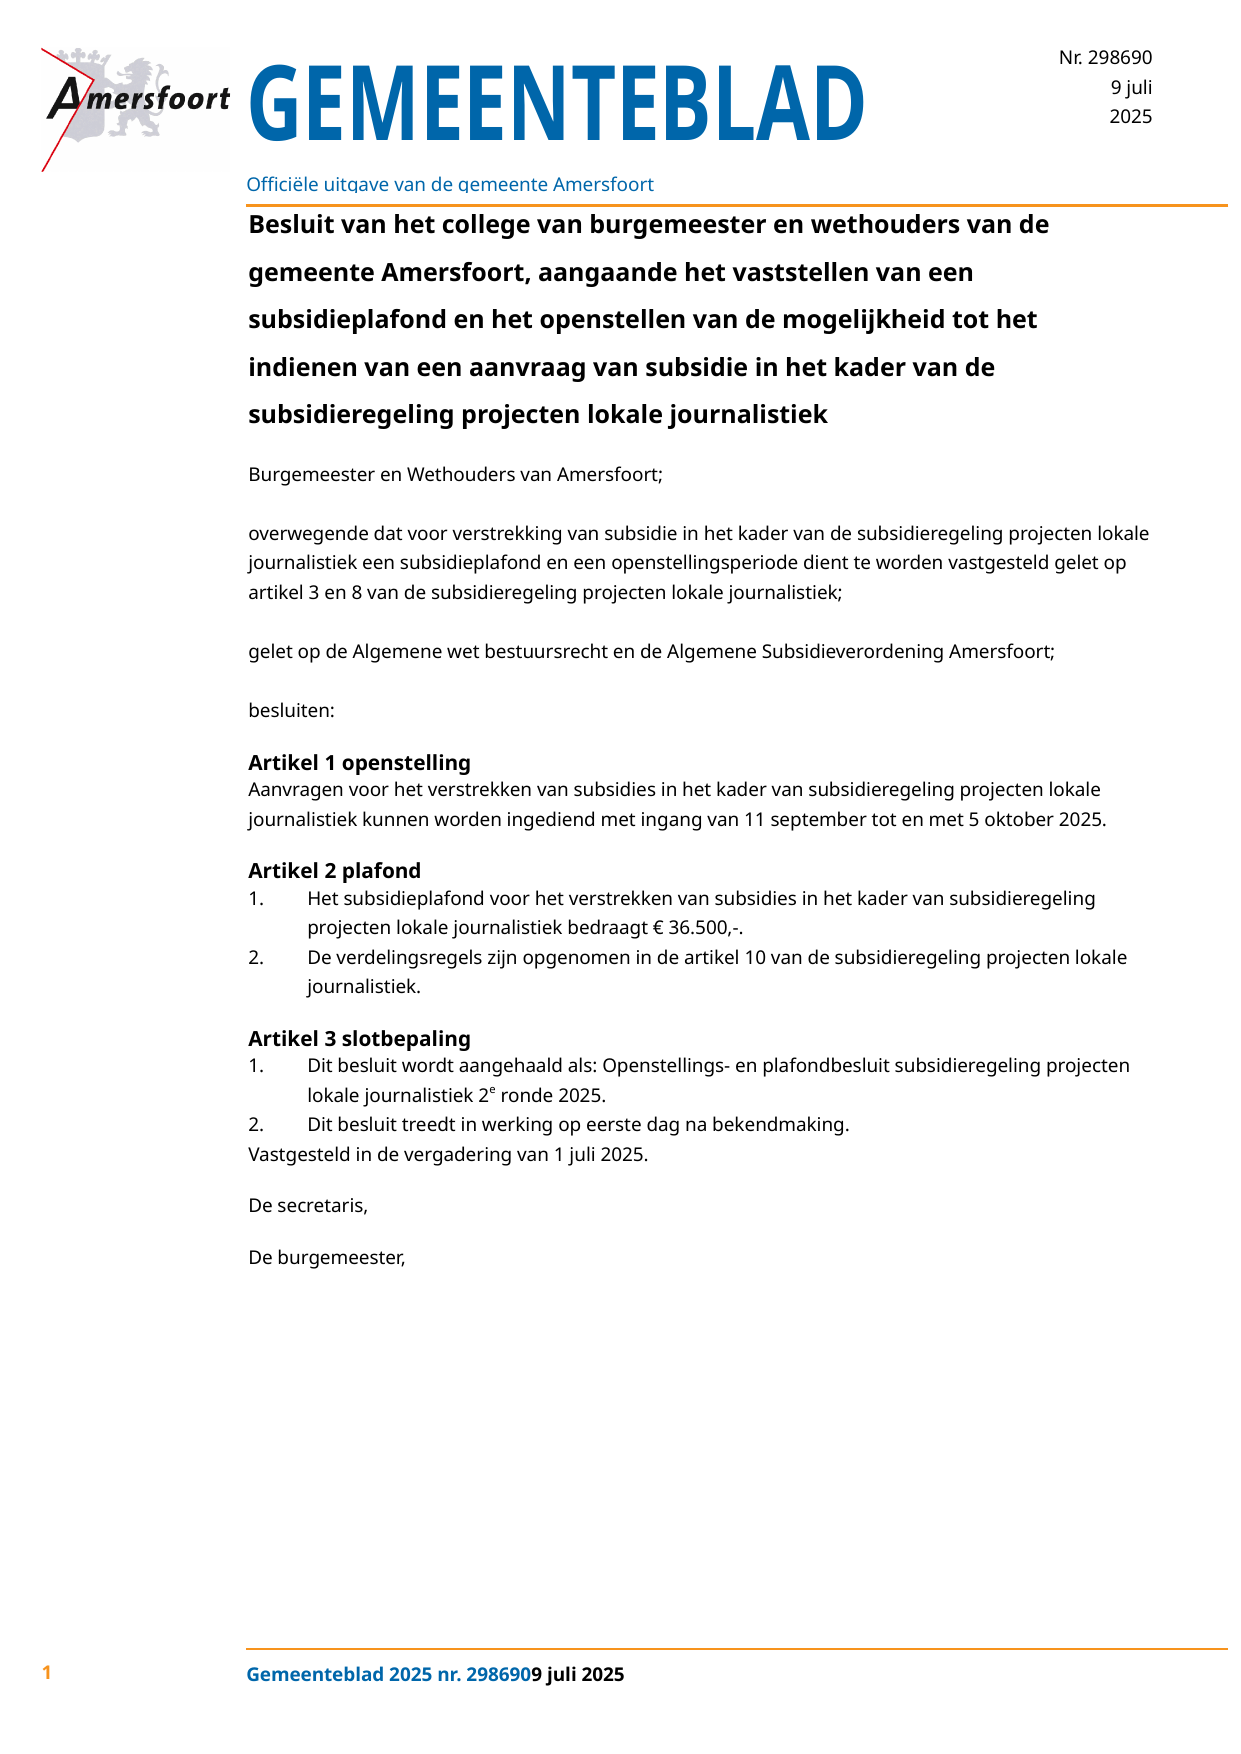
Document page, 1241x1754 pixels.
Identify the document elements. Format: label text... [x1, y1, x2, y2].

picture [41, 47, 231, 172]
text Burgemeester en Wethouders van Amersfoort; [248, 461, 1152, 486]
list De verdelingsregels zijn opgenomen in de artikel 10 van de subsidieregeling projecten lokale journalistiek. [248, 944, 1152, 999]
text De burgemeester, [248, 1244, 1152, 1270]
text Aanvragen voor het verstrekken van subsidies in het kader van subsidieregeling projecten lokale journalistiek kunnen worden ingediend met ingang van 11 september tot en met 5 oktober 2025. [248, 776, 1152, 832]
text Artikel 3 slotbepaling [248, 1024, 1152, 1052]
text besluiten: [248, 697, 1152, 723]
text Artikel 1 openstelling [248, 748, 1152, 776]
list Dit besluit treedt in werking op eerste dag na bekendmaking. [248, 1111, 1152, 1137]
list Het subsidieplafond voor het verstrekken van subsidies in het kader van subsidieregeling projecten lokale journalistiek bedraagt € 36.500,-. [248, 885, 1152, 940]
text Artikel 2 plafond [248, 856, 1152, 885]
text Besluit van het college van burgemeester en wethouders van de gemeente Amersfoort, aangaande het vaststellen van een subsidieplafond en het openstellen van de mogelijkheid tot het indienen van een aanvraag van subsidie in het kader van de subsidieregeling projecten lokale journalistiek [248, 207, 1152, 431]
list Dit besluit wordt aangehaald als: Openstellings- en plafondbesluit subsidieregeling projecten lokale journalistiek 2e ronde 2025. [248, 1052, 1152, 1108]
text Vastgesteld in de vergadering van 1 juli 2025. [248, 1141, 1152, 1167]
text gelet op de Algemene wet bestuursrecht en de Algemene Subsidieverordening Amersfoort; [248, 638, 1152, 664]
text overwegende dat voor verstrekking van subsidie in het kader van de subsidieregeling projecten lokale journalistiek een subsidieplafond en een openstellingsperiode dient te worden vastgesteld gelet op artikel 3 en 8 van de subsidieregeling projecten lokale journalistiek; [248, 520, 1152, 605]
text De secretaris, [248, 1192, 1152, 1218]
